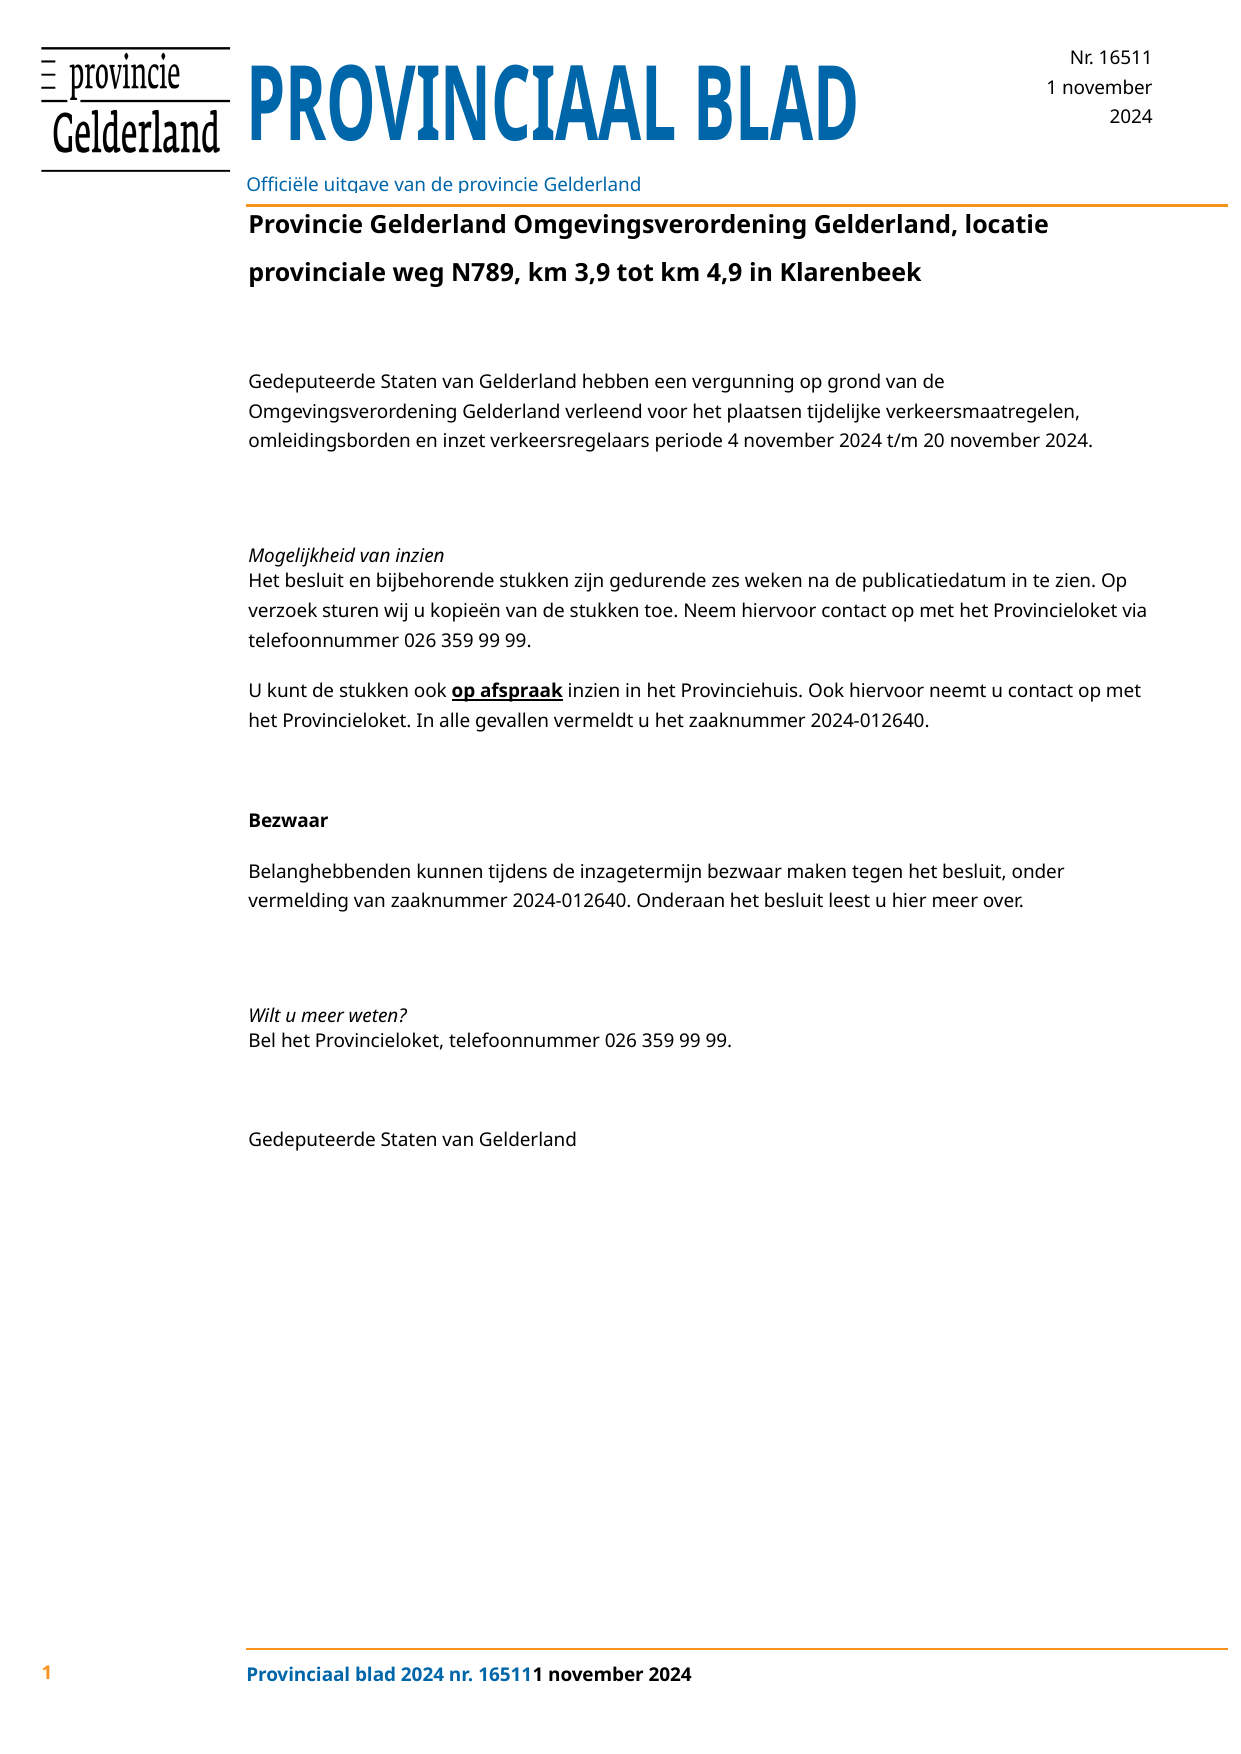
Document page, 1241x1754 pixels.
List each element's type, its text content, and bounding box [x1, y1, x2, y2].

text Provincie Gelderland Omgevingsverordening Gelderland, locatie provinciale weg N789, km 3,9 tot km 4,9 in Klarenbeek [248, 207, 1152, 288]
text U kunt de stukken ook op afspraak inzien in het Provinciehuis. Ook hiervoor neemt u contact op met het Provincieloket. In alle gevallen vermeldt u het zaaknummer 2024-012640. [248, 677, 1152, 732]
text Gedeputeerde Staten van Gelderland hebben een vergunning op grond van de Omgevingsverordening Gelderland verleend voor het plaatsen tijdelijke verkeersmaatregelen, omleidingsborden en inzet verkeersregelaars periode 4 november 2024 t/m 20 november 2024. [248, 368, 1152, 453]
text Gedeputeerde Staten van Gelderland [248, 1126, 1152, 1152]
text Belanghebbenden kunnen tijdens de inzagetermijn bezwaar maken tegen het besluit, onder vermelding van zaaknummer 2024-012640. Onderaan het besluit leest u hier meer over. [248, 858, 1152, 913]
text Wilt u meer weten? [248, 1002, 1152, 1028]
text Het besluit en bijbehorende stukken zijn gedurende zes weken na de publicatiedatum in te zien. Op verzoek sturen wij u kopieën van de stukken toe. Neem hiervoor contact op met het Provincieloket via telefoonnummer 026 359 99 99. [248, 568, 1152, 652]
text Mogelijkheid van inzien [248, 542, 1152, 568]
picture [41, 47, 231, 172]
text Bel het Provincieloket, telefoonnummer 026 359 99 99. [248, 1028, 1152, 1053]
text Bezwaar [248, 808, 1152, 833]
